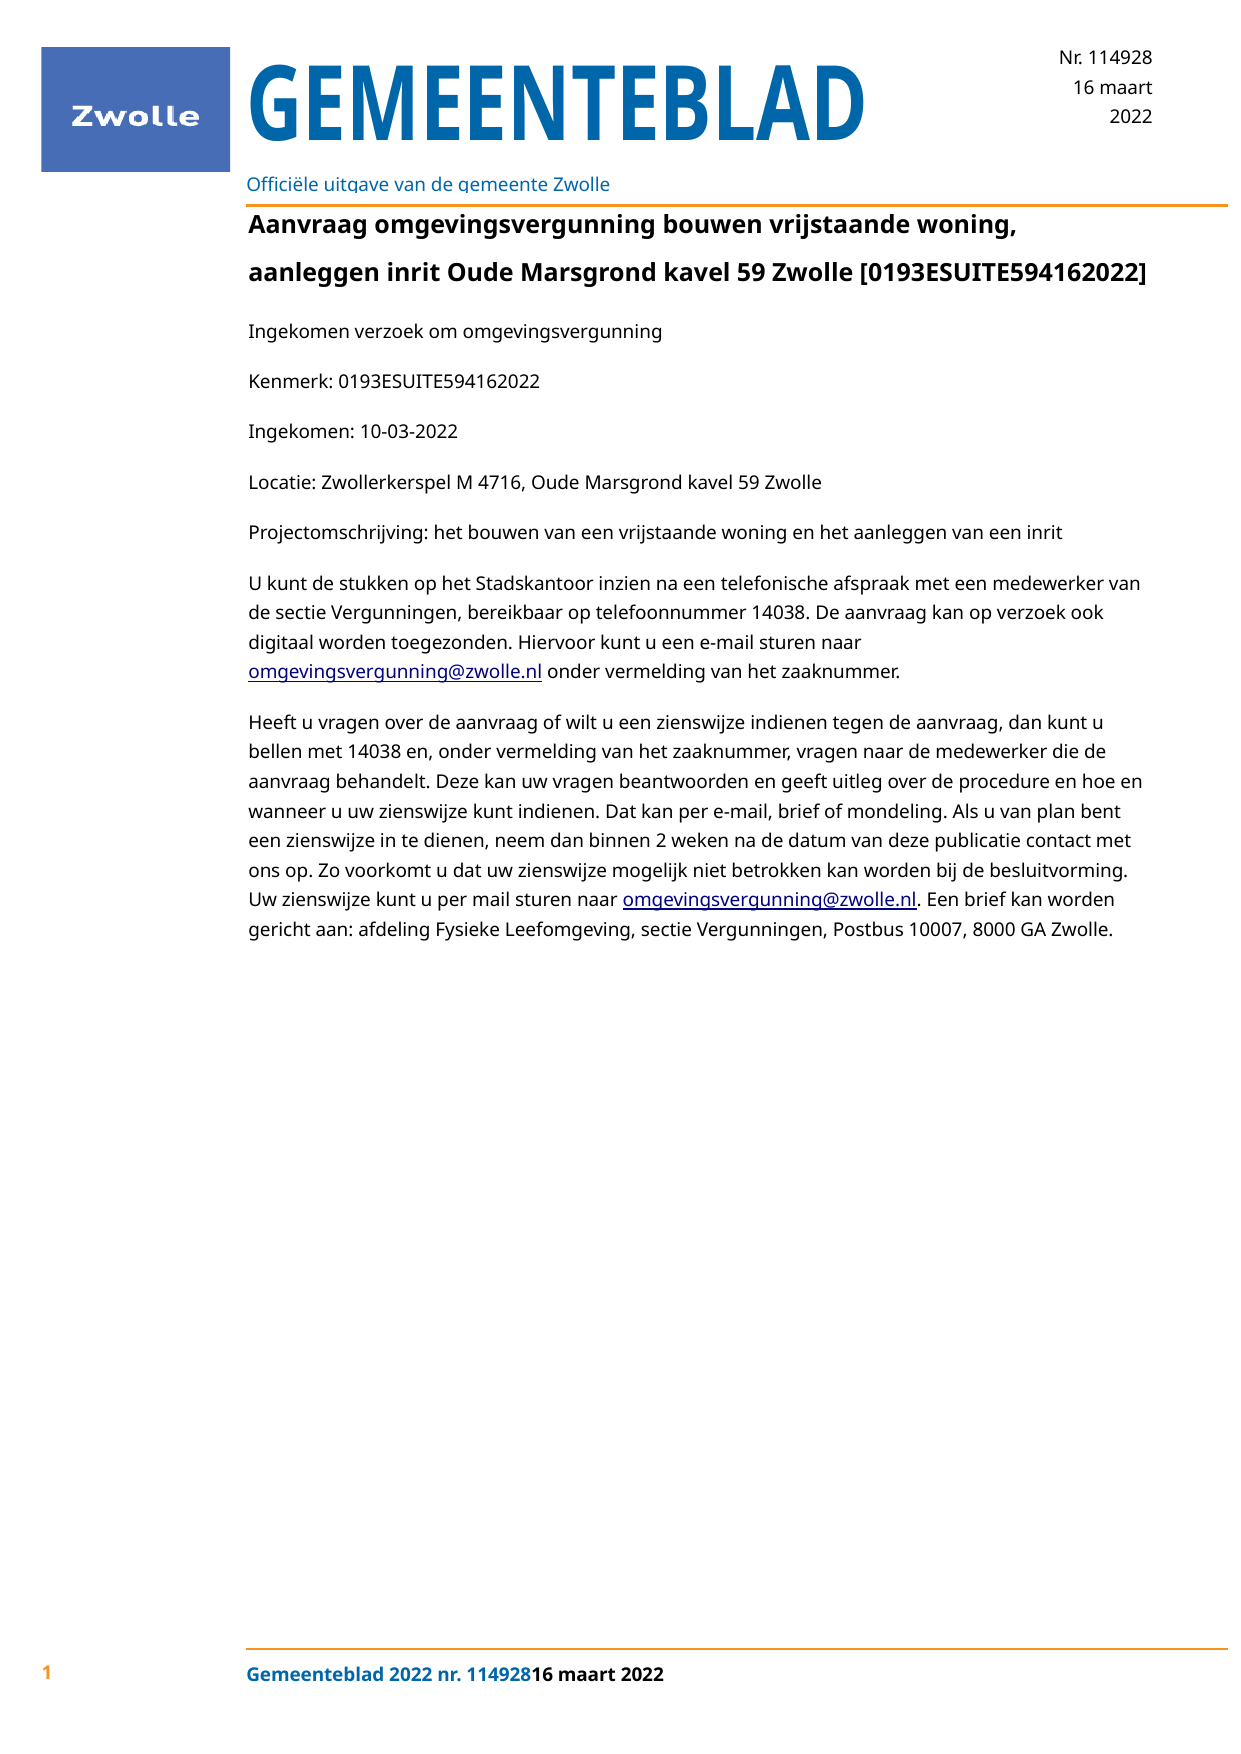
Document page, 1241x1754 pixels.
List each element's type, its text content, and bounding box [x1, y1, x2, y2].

text Locatie: Zwollerkerspel M 4716, Oude Marsgrond kavel 59 Zwolle [248, 469, 1152, 495]
text Kenmerk: 0193ESUITE594162022 [248, 368, 1152, 394]
text Ingekomen verzoek om omgevingsvergunning [248, 318, 1152, 344]
text Projectomschrijving: het bouwen van een vrijstaande woning en het aanleggen van een inrit [248, 519, 1152, 545]
text Aanvraag omgevingsvergunning bouwen vrijstaande woning, aanleggen inrit Oude Marsgrond kavel 59 Zwolle [0193ESUITE594162022] [248, 207, 1152, 288]
text Heeft u vragen over de aanvraag of wilt u een zienswijze indienen tegen de aanvraag, dan kunt u bellen met 14038 en, onder vermelding van het zaaknummer, vragen naar de medewerker die de aanvraag behandelt. Deze kan uw vragen beantwoorden en geeft uitleg over de procedure en hoe en wanneer u uw zienswijze kunt indienen. Dat kan per e-mail, brief of mondeling. Als u van plan bent een zienswijze in te dienen, neem dan binnen 2 weken na de datum van deze publicatie contact met ons op. Zo voorkomt u dat uw zienswijze mogelijk niet betrokken kan worden bij de besluitvorming. Uw zienswijze kunt u per mail sturen naar omgevingsvergunning@zwolle.nl. Een brief kan worden gericht aan: afdeling Fysieke Leefomgeving, sectie Vergunningen, Postbus 10007, 8000 GA Zwolle. [248, 709, 1152, 942]
text Ingekomen: 10-03-2022 [248, 419, 1152, 444]
text U kunt de stukken op het Stadskantoor inzien na een telefonische afspraak met een medewerker van de sectie Vergunningen, bereikbaar op telefoonnummer 14038. De aanvraag kan op verzoek ook digitaal worden toegezonden. Hiervoor kunt u een e-mail sturen naar omgevingsvergunning@zwolle.nl onder vermelding van het zaaknummer. [248, 570, 1152, 684]
picture [41, 47, 231, 172]
